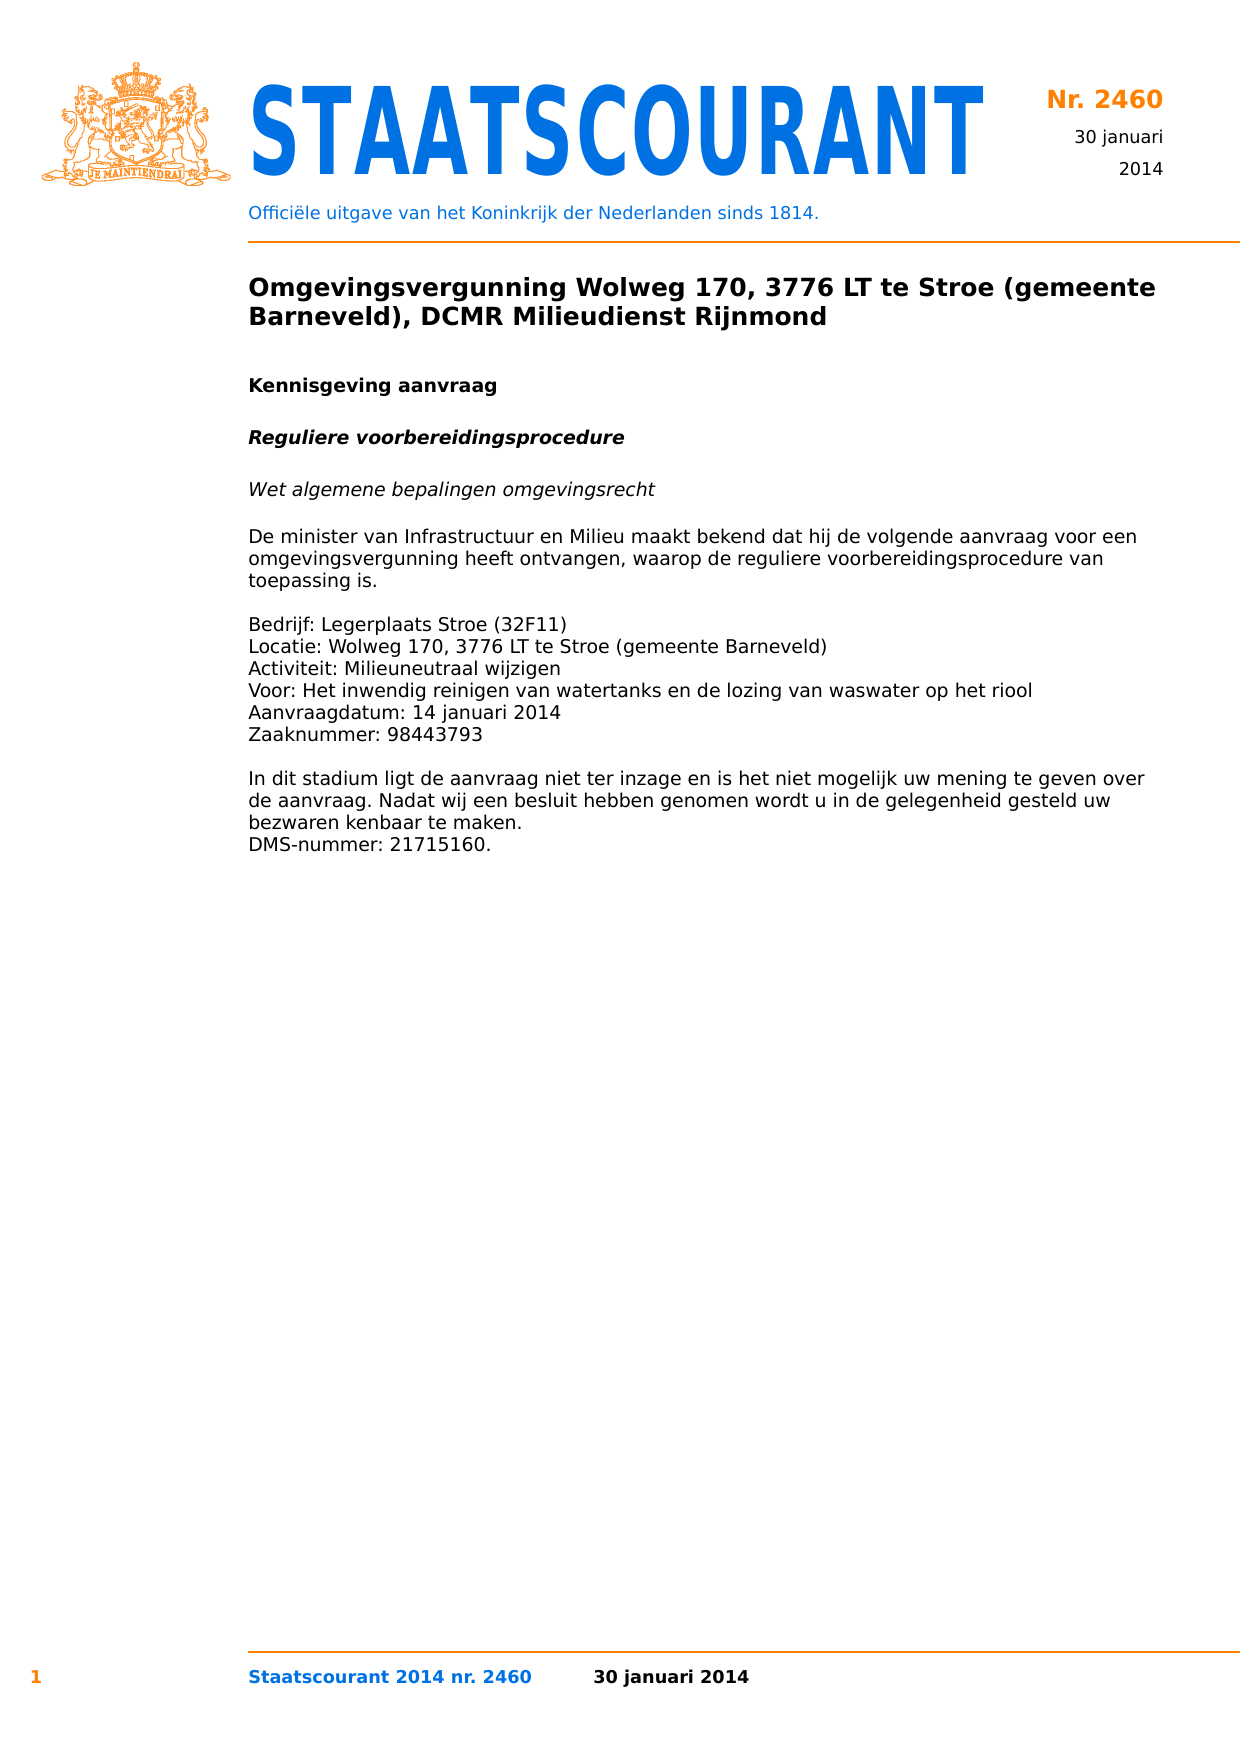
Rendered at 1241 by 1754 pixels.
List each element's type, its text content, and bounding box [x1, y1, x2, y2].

text Voor: Het inwendig reinigen van watertanks en de lozing van waswater op het riool [248, 680, 1163, 702]
table_cell Officiële uitgave van het Koninkrijk der Nederlanden sinds 1814. [248, 203, 1240, 241]
text Zaaknummer: 98443793 [248, 724, 1163, 746]
text Activiteit: Milieuneutraal wijzigen [248, 658, 1163, 680]
table_header [25, 62, 248, 241]
subtitle Wet algemene bepalingen omgevingsrecht [248, 479, 1163, 501]
table_header STAATSCOURANT [248, 62, 998, 203]
table_header Nr. 2460 [998, 62, 1240, 121]
subtitle Reguliere voorbereidingsprocedure [248, 427, 1163, 449]
text De minister van Infrastructuur en Milieu maakt bekend dat hij de volgende aanvraag voor een omgevingsvergunning heeft ontvangen, waarop de reguliere voorbereidingsprocedure van toepassing is. [248, 526, 1163, 592]
text Bedrijf: Legerplaats Stroe (32F11) [248, 614, 1163, 636]
picture [41, 62, 231, 186]
table_cell 2014 [998, 153, 1240, 203]
text Locatie: Wolweg 170, 3776 LT te Stroe (gemeente Barneveld) [248, 636, 1163, 658]
text In dit stadium ligt de aanvraag niet ter inzage en is het niet mogelijk uw mening te geven over de aanvraag. Nadat wij een besluit hebben genomen wordt u in de gelegenheid gesteld uw bezwaren kenbaar te maken. [248, 768, 1163, 833]
subtitle Kennisgeving aanvraag [248, 375, 1163, 397]
table_cell 30 januari [998, 121, 1240, 153]
text Aanvraagdatum: 14 januari 2014 [248, 702, 1163, 724]
text DMS-nummer: 21715160. [248, 833, 1163, 856]
subtitle Omgevingsvergunning Wolweg 170, 3776 LT te Stroe (gemeente Barneveld), DCMR Milieudienst Rijnmond [248, 273, 1163, 331]
